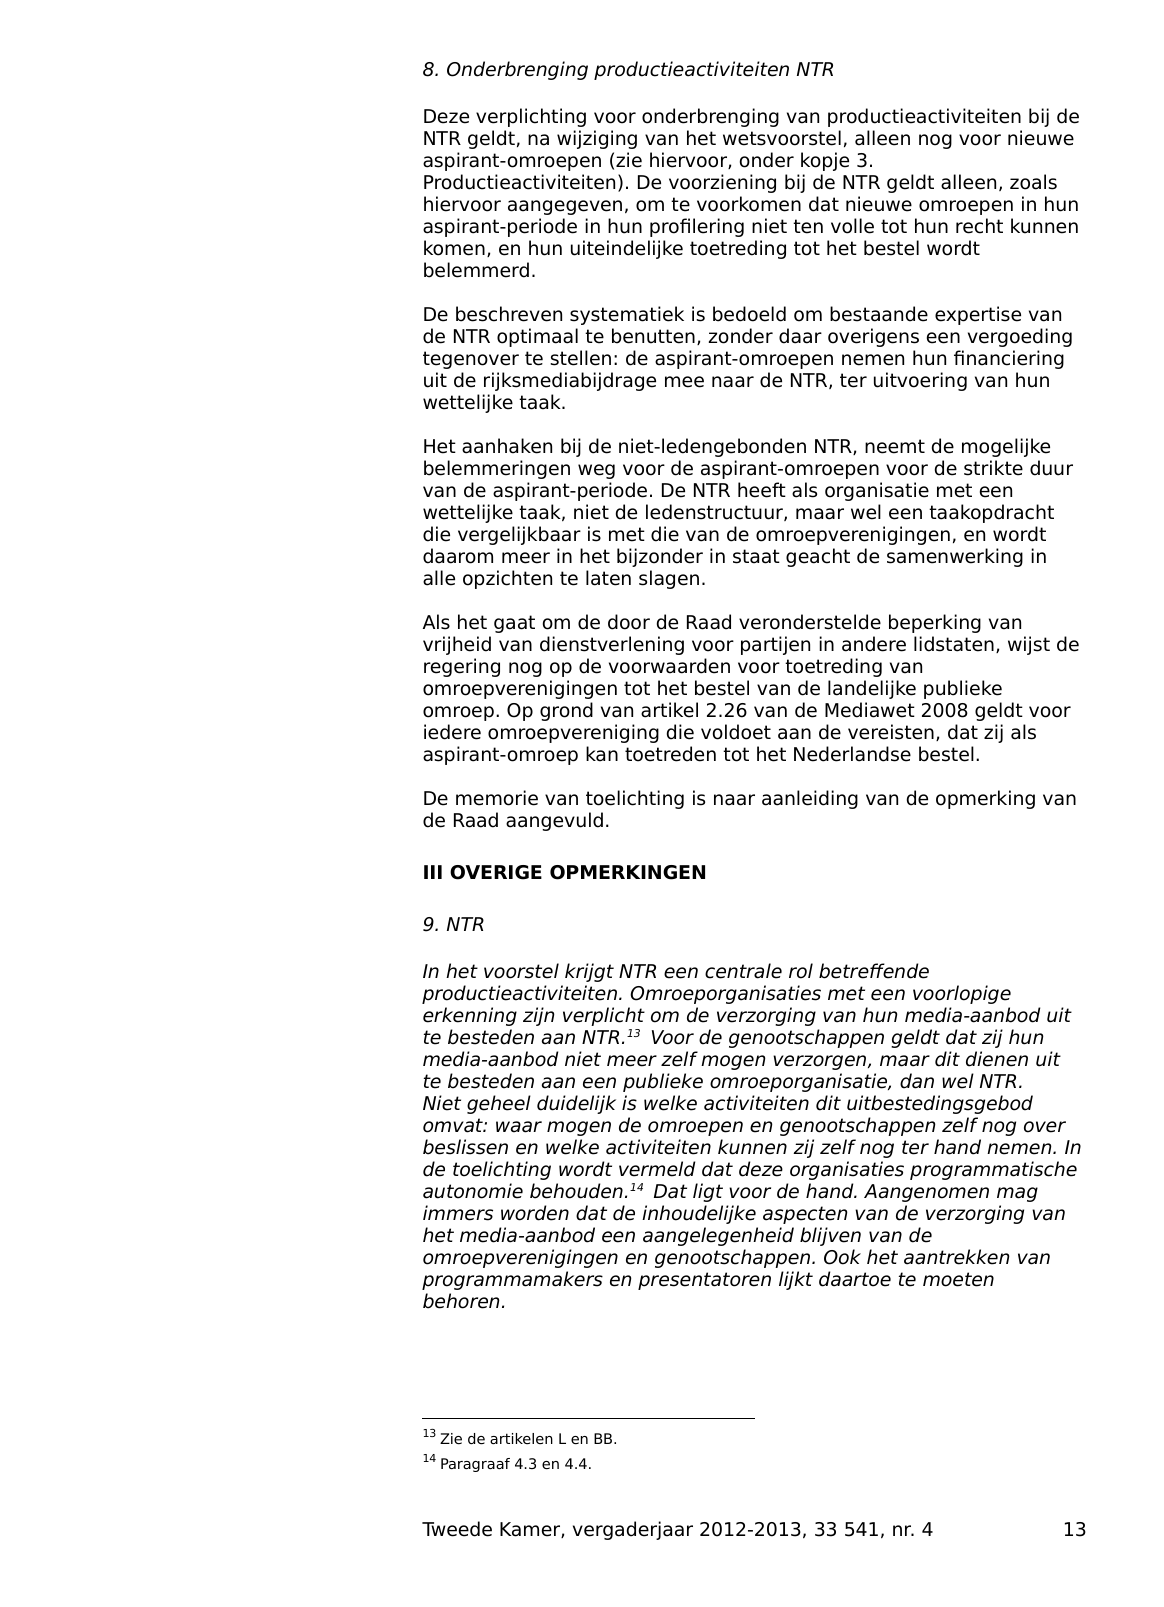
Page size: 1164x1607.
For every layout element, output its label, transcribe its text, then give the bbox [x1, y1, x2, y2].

text De memorie van toelichting is naar aanleiding van de opmerking van de Raad aangevuld. [422, 788, 1087, 832]
subtitle III OVERIGE OPMERKINGEN [422, 862, 1087, 884]
text Het aanhaken bij de niet-ledengebonden NTR, neemt de mogelijke belemmeringen weg voor de aspirant-omroepen voor de strikte duur van de aspirant-periode. De NTR heeft als organisatie met een wettelijke taak, niet de ledenstructuur, maar wel een taakopdracht die vergelijkbaar is met die van de omroepverenigingen, en wordt daarom meer in het bijzonder in staat geacht de samenwerking in alle opzichten te laten slagen. [422, 436, 1087, 590]
text In het voorstel krijgt NTR een centrale rol betreffende productieactiviteiten. Omroeporganisaties met een voorlopige erkenning zijn verplicht om de verzorging van hun media-aanbod uit te besteden aan NTR. Voor de genootschappen geldt dat zij hun media-aanbod niet meer zelf mogen verzorgen, maar dit dienen uit te besteden aan een publieke omroeporganisatie, dan wel NTR. [422, 961, 1087, 1093]
text Niet geheel duidelijk is welke activiteiten dit uitbestedingsgebod omvat: waar mogen de omroepen en genootschappen zelf nog over beslissen en welke activiteiten kunnen zij zelf nog ter hand nemen. In de toelichting wordt vermeld dat deze organisaties programmatische autonomie behouden. Dat ligt voor de hand. Aangenomen mag immers worden dat de inhoudelijke aspecten van de verzorging van het media-aanbod een aangelegenheid blijven van de omroepverenigingen en genootschappen. Ook het aantrekken van programmamakers en presentatoren lijkt daartoe te moeten behoren. [422, 1093, 1087, 1313]
subtitle 9. NTR [422, 914, 1087, 936]
text Zie de artikelen L en BB. [422, 1427, 1087, 1449]
text Deze verplichting voor onderbrenging van productieactiviteiten bij de NTR geldt, na wijziging van het wetsvoorstel, alleen nog voor nieuwe aspirant-omroepen (zie hiervoor, onder kopje 3. Productieactiviteiten). De voorziening bij de NTR geldt alleen, zoals hiervoor aangegeven, om te voorkomen dat nieuwe omroepen in hun aspirant-periode in hun profilering niet ten volle tot hun recht kunnen komen, en hun uiteindelijke toetreding tot het bestel wordt belemmerd. [422, 106, 1087, 282]
text Als het gaat om de door de Raad veronderstelde beperking van vrijheid van dienstverlening voor partijen in andere lidstaten, wijst de regering nog op de voorwaarden voor toetreding van omroepverenigingen tot het bestel van de landelijke publieke omroep. Op grond van artikel 2.26 van de Mediawet 2008 geldt voor iedere omroepvereniging die voldoet aan de vereisten, dat zij als aspirant-omroep kan toetreden tot het Nederlandse bestel. [422, 612, 1087, 766]
text Paragraaf 4.3 en 4.4. [422, 1452, 1087, 1474]
subtitle 8. Onderbrenging productieactiviteiten NTR [422, 59, 1087, 81]
text De beschreven systematiek is bedoeld om bestaande expertise van de NTR optimaal te benutten, zonder daar overigens een vergoeding tegenover te stellen: de aspirant-omroepen nemen hun financiering uit de rijksmediabijdrage mee naar de NTR, ter uitvoering van hun wettelijke taak. [422, 304, 1087, 414]
